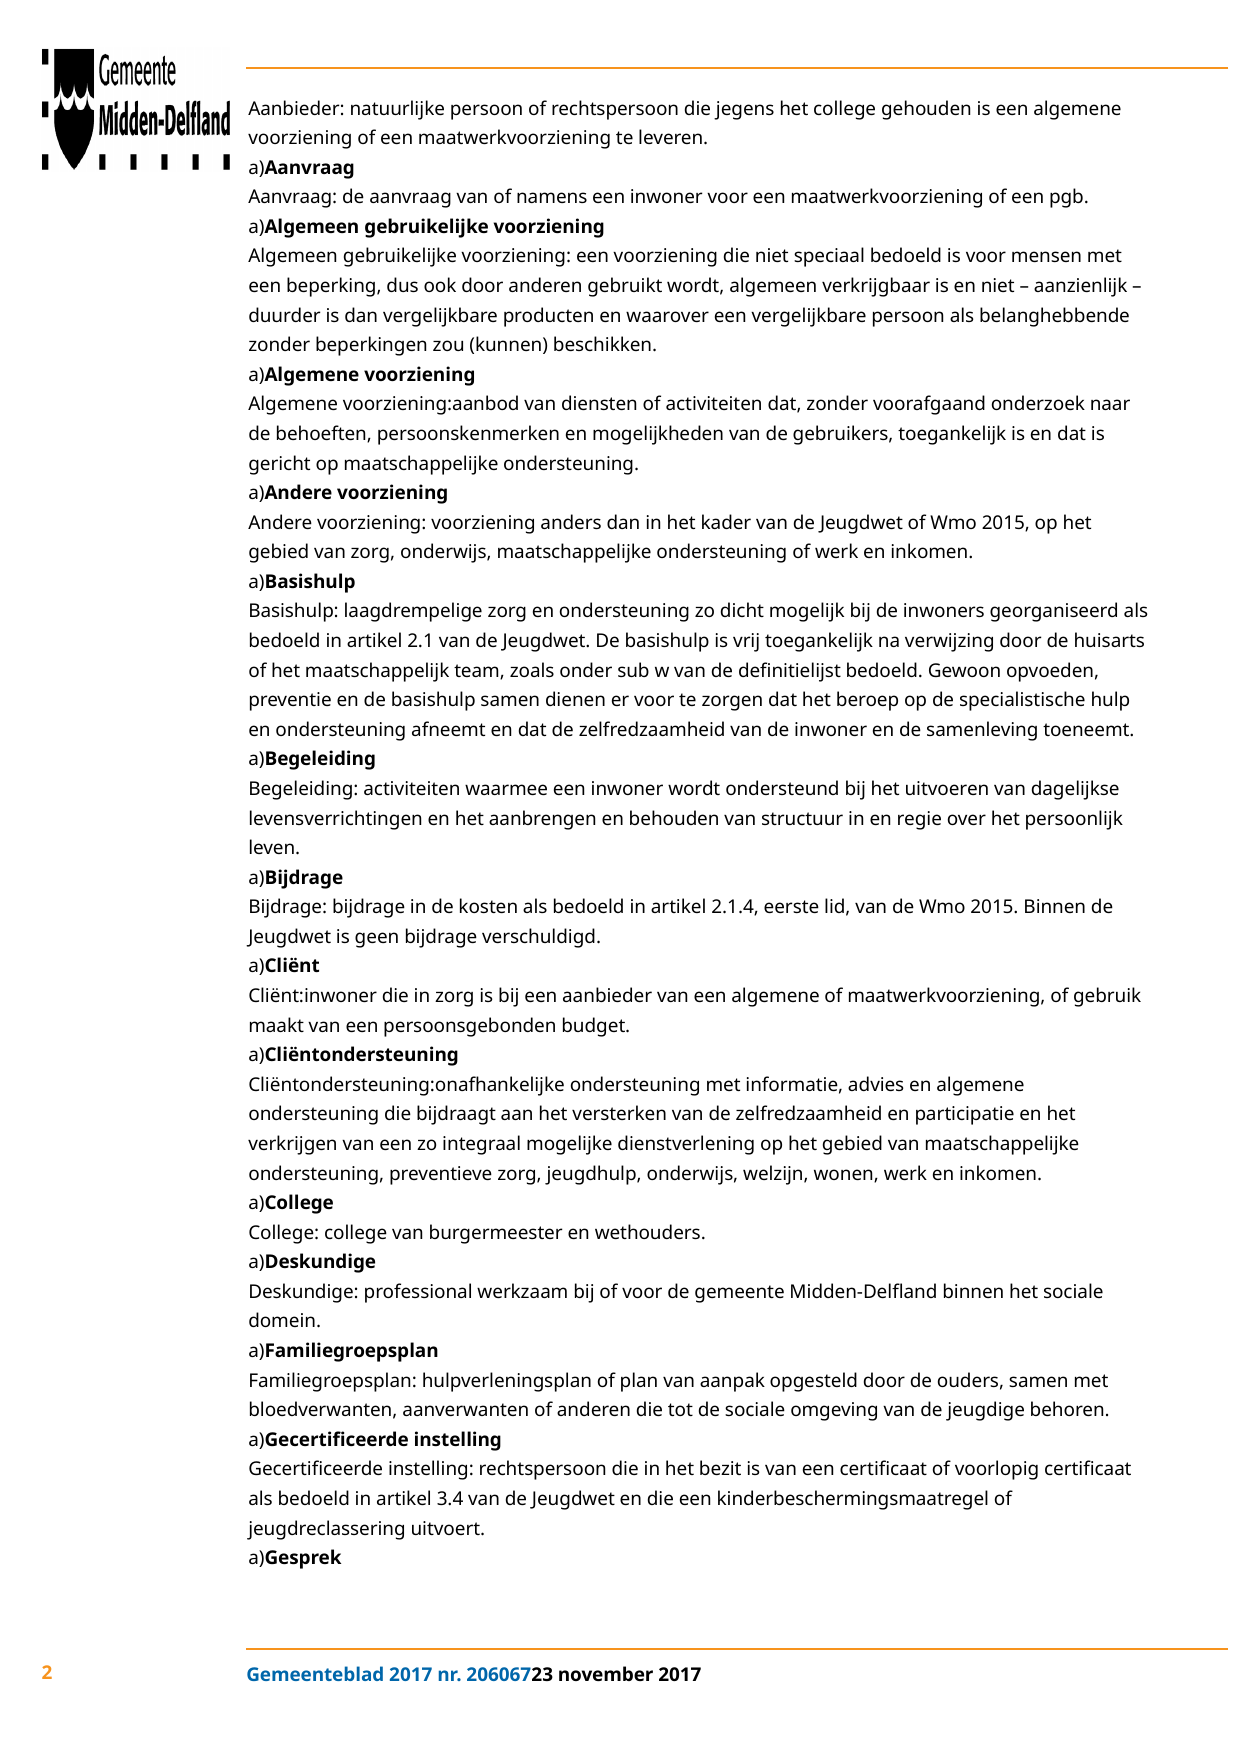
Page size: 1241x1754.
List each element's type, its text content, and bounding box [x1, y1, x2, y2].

text Cliëntondersteuning:onafhankelijke ondersteuning met informatie, advies en algemene ondersteuning die bijdraagt aan het versterken van de zelfredzaamheid en participatie en het verkrijgen van een zo integraal mogelijke dienstverlening op het gebied van maatschappelijke ondersteuning, preventieve zorg, jeugdhulp, onderwijs, welzijn, wonen, werk en inkomen. [248, 1071, 1152, 1186]
text a)Deskundige [248, 1248, 1152, 1274]
text a)College [248, 1189, 1152, 1215]
text Bijdrage: bijdrage in de kosten als bedoeld in artikel 2.1.4, eerste lid, van de Wmo 2015. Binnen de Jeugdwet is geen bijdrage verschuldigd. [248, 893, 1152, 949]
text Begeleiding: activiteiten waarmee een inwoner wordt ondersteund bij het uitvoeren van dagelijkse levensverrichtingen en het aanbrengen en behouden van structuur in en regie over het persoonlijk leven. [248, 775, 1152, 860]
text Basishulp: laagdrempelige zorg en ondersteuning zo dicht mogelijk bij de inwoners georganiseerd als bedoeld in artikel 2.1 van de Jeugdwet. De basishulp is vrij toegankelijk na verwijzing door de huisarts of het maatschappelijk team, zoals onder sub w van de definitielijst bedoeld. Gewoon opvoeden, preventie en de basishulp samen dienen er voor te zorgen dat het beroep op de specialistische hulp en ondersteuning afneemt en dat de zelfredzaamheid van de inwoner en de samenleving toeneemt. [248, 598, 1152, 742]
text Deskundige: professional werkzaam bij of voor de gemeente Midden-Delfland binnen het sociale domein. [248, 1278, 1152, 1333]
text Aanbieder: natuurlijke persoon of rechtspersoon die jegens het college gehouden is een algemene voorziening of een maatwerkvoorziening te leveren. [248, 95, 1152, 150]
text a)Gecertificeerde instelling [248, 1426, 1152, 1452]
text a)Aanvraag [248, 154, 1152, 180]
text a)Cliënt [248, 953, 1152, 978]
text a)Gesprek [248, 1544, 1152, 1570]
text a)Algemeen gebruikelijke voorziening [248, 213, 1152, 239]
text a)Andere voorziening [248, 479, 1152, 505]
text a)Begeleiding [248, 746, 1152, 771]
text a)Basishulp [248, 568, 1152, 594]
text Algemeen gebruikelijke voorziening: een voorziening die niet speciaal bedoeld is voor mensen met een beperking, dus ook door anderen gebruikt wordt, algemeen verkrijgbaar is en niet – aanzienlijk – duurder is dan vergelijkbare producten en waarover een vergelijkbare persoon als belanghebbende zonder beperkingen zou (kunnen) beschikken. [248, 243, 1152, 357]
text Gecertificeerde instelling: rechtspersoon die in het bezit is van een certificaat of voorlopig certificaat als bedoeld in artikel 3.4 van de Jeugdwet en die een kinderbeschermingsmaatregel of jeugdreclassering uitvoert. [248, 1456, 1152, 1541]
text Cliënt:inwoner die in zorg is bij een aanbieder van een algemene of maatwerkvoorziening, of gebruik maakt van een persoonsgebonden budget. [248, 982, 1152, 1038]
text a)Familiegroepsplan [248, 1337, 1152, 1363]
text a)Cliëntondersteuning [248, 1041, 1152, 1067]
text Andere voorziening: voorziening anders dan in het kader van de Jeugdwet of Wmo 2015, op het gebied van zorg, onderwijs, maatschappelijke ondersteuning of werk en inkomen. [248, 509, 1152, 564]
picture [41, 47, 231, 172]
text Aanvraag: de aanvraag van of namens een inwoner voor een maatwerkvoorziening of een pgb. [248, 183, 1152, 209]
text College: college van burgermeester en wethouders. [248, 1219, 1152, 1245]
text a)Algemene voorziening [248, 361, 1152, 387]
text Familiegroepsplan: hulpverleningsplan of plan van aanpak opgesteld door de ouders, samen met bloedverwanten, aanverwanten of anderen die tot de sociale omgeving van de jeugdige behoren. [248, 1367, 1152, 1422]
text a)Bijdrage [248, 864, 1152, 890]
text Algemene voorziening:aanbod van diensten of activiteiten dat, zonder voorafgaand onderzoek naar de behoeften, persoonskenmerken en mogelijkheden van de gebruikers, toegankelijk is en dat is gericht op maatschappelijke ondersteuning. [248, 391, 1152, 476]
